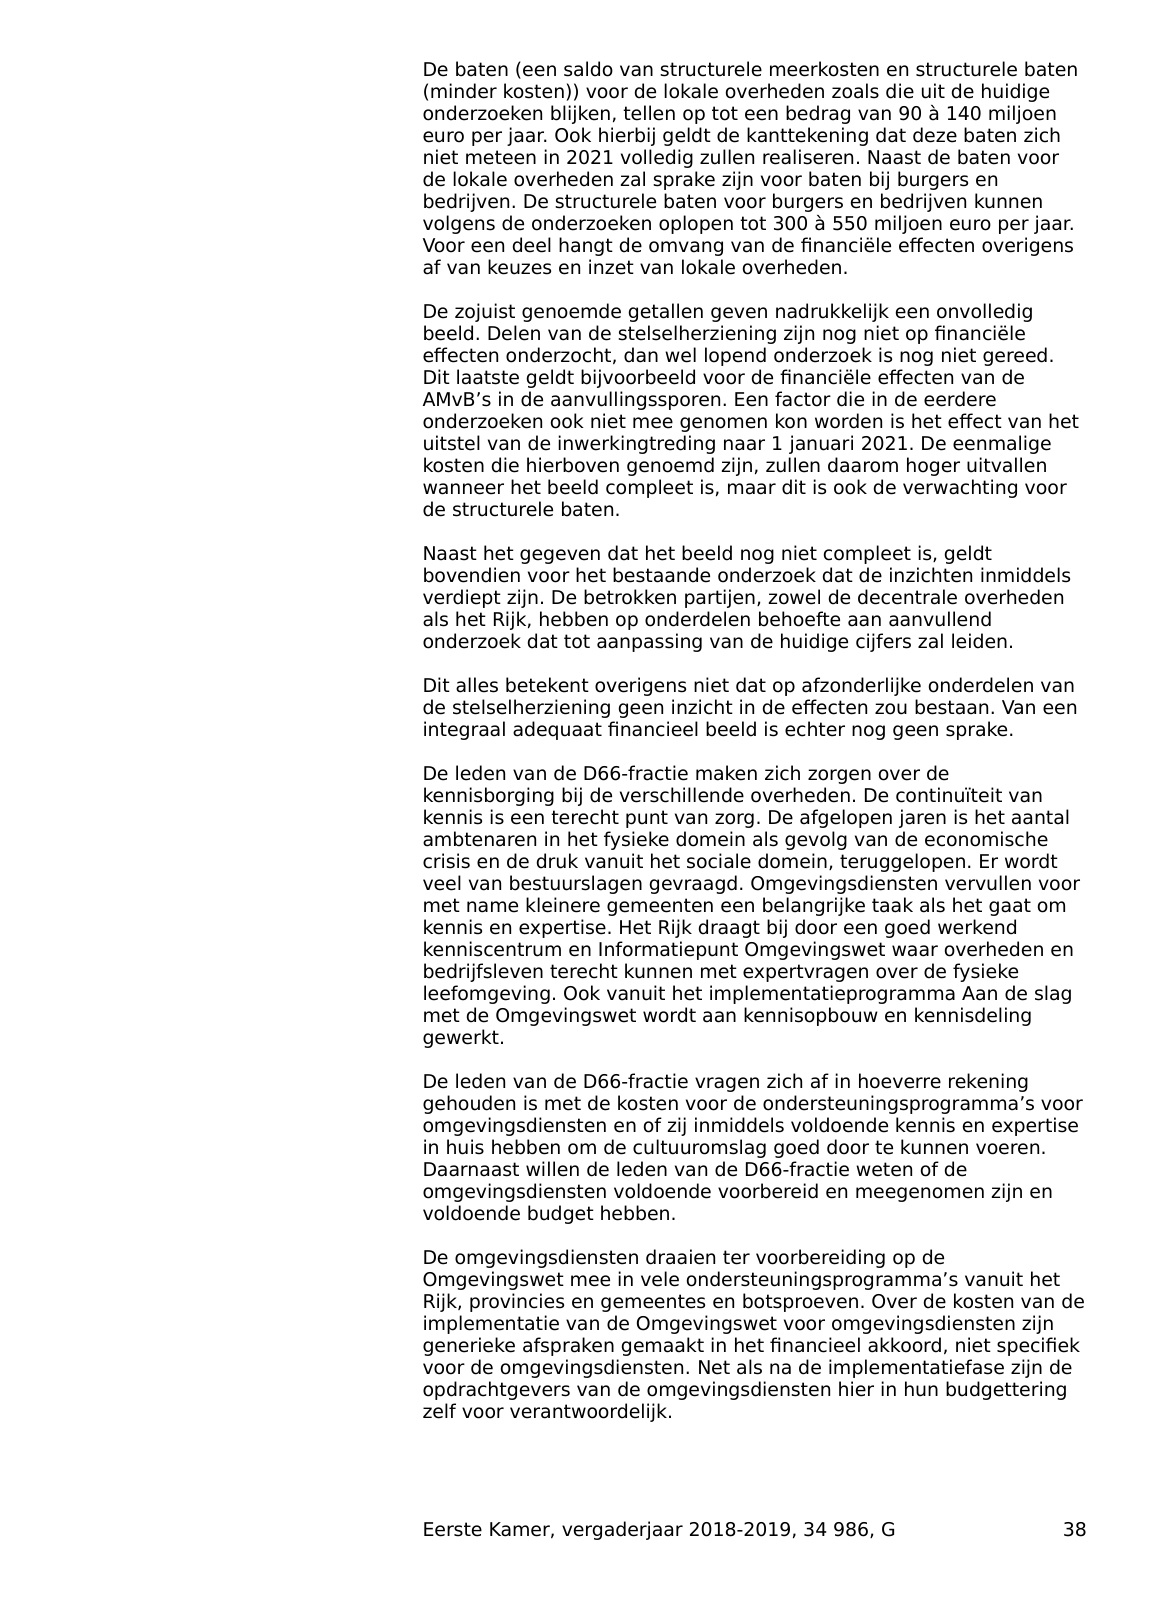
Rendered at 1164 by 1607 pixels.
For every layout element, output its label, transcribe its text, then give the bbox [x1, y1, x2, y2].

text Naast het gegeven dat het beeld nog niet compleet is, geldt bovendien voor het bestaande onderzoek dat de inzichten inmiddels verdiept zijn. De betrokken partijen, zowel de decentrale overheden als het Rijk, hebben op onderdelen behoefte aan aanvullend onderzoek dat tot aanpassing van de huidige cijfers zal leiden. [422, 543, 1087, 653]
text De leden van de D66-fractie vragen zich af in hoeverre rekening gehouden is met de kosten voor de ondersteuningsprogramma’s voor omgevingsdiensten en of zij inmiddels voldoende kennis en expertise in huis hebben om de cultuuromslag goed door te kunnen voeren. Daarnaast willen de leden van de D66-fractie weten of de omgevingsdiensten voldoende voorbereid en meegenomen zijn en voldoende budget hebben. [422, 1071, 1087, 1225]
text De zojuist genoemde getallen geven nadrukkelijk een onvolledig beeld. Delen van de stelselherziening zijn nog niet op financiële effecten onderzocht, dan wel lopend onderzoek is nog niet gereed. Dit laatste geldt bijvoorbeeld voor de financiële effecten van de AMvB’s in de aanvullingssporen. Een factor die in de eerdere onderzoeken ook niet mee genomen kon worden is het effect van het uitstel van de inwerkingtreding naar 1 januari 2021. De eenmalige kosten die hierboven genoemd zijn, zullen daarom hoger uitvallen wanneer het beeld compleet is, maar dit is ook de verwachting voor de structurele baten. [422, 301, 1087, 521]
text Dit alles betekent overigens niet dat op afzonderlijke onderdelen van de stelselherziening geen inzicht in de effecten zou bestaan. Van een integraal adequaat financieel beeld is echter nog geen sprake. [422, 675, 1087, 741]
text De omgevingsdiensten draaien ter voorbereiding op de Omgevingswet mee in vele ondersteuningsprogramma’s vanuit het Rijk, provincies en gemeentes en botsproeven. Over de kosten van de implementatie van de Omgevingswet voor omgevingsdiensten zijn generieke afspraken gemaakt in het financieel akkoord, niet specifiek voor de omgevingsdiensten. Net als na de implementatiefase zijn de opdrachtgevers van de omgevingsdiensten hier in hun budgettering zelf voor verantwoordelijk. [422, 1247, 1087, 1423]
text De baten (een saldo van structurele meerkosten en structurele baten (minder kosten)) voor de lokale overheden zoals die uit de huidige onderzoeken blijken, tellen op tot een bedrag van 90 à 140 miljoen euro per jaar. Ook hierbij geldt de kanttekening dat deze baten zich niet meteen in 2021 volledig zullen realiseren. Naast de baten voor de lokale overheden zal sprake zijn voor baten bij burgers en bedrijven. De structurele baten voor burgers en bedrijven kunnen volgens de onderzoeken oplopen tot 300 à 550 miljoen euro per jaar. Voor een deel hangt de omvang van de financiële effecten overigens af van keuzes en inzet van lokale overheden. [422, 59, 1087, 279]
text De leden van de D66-fractie maken zich zorgen over de kennisborging bij de verschillende overheden. De continuïteit van kennis is een terecht punt van zorg. De afgelopen jaren is het aantal ambtenaren in het fysieke domein als gevolg van de economische crisis en de druk vanuit het sociale domein, teruggelopen. Er wordt veel van bestuurslagen gevraagd. Omgevingsdiensten vervullen voor met name kleinere gemeenten een belangrijke taak als het gaat om kennis en expertise. Het Rijk draagt bij door een goed werkend kenniscentrum en Informatiepunt Omgevingswet waar overheden en bedrijfsleven terecht kunnen met expertvragen over de fysieke leefomgeving. Ook vanuit het implementatieprogramma Aan de slag met de Omgevingswet wordt aan kennisopbouw en kennisdeling gewerkt. [422, 763, 1087, 1049]
